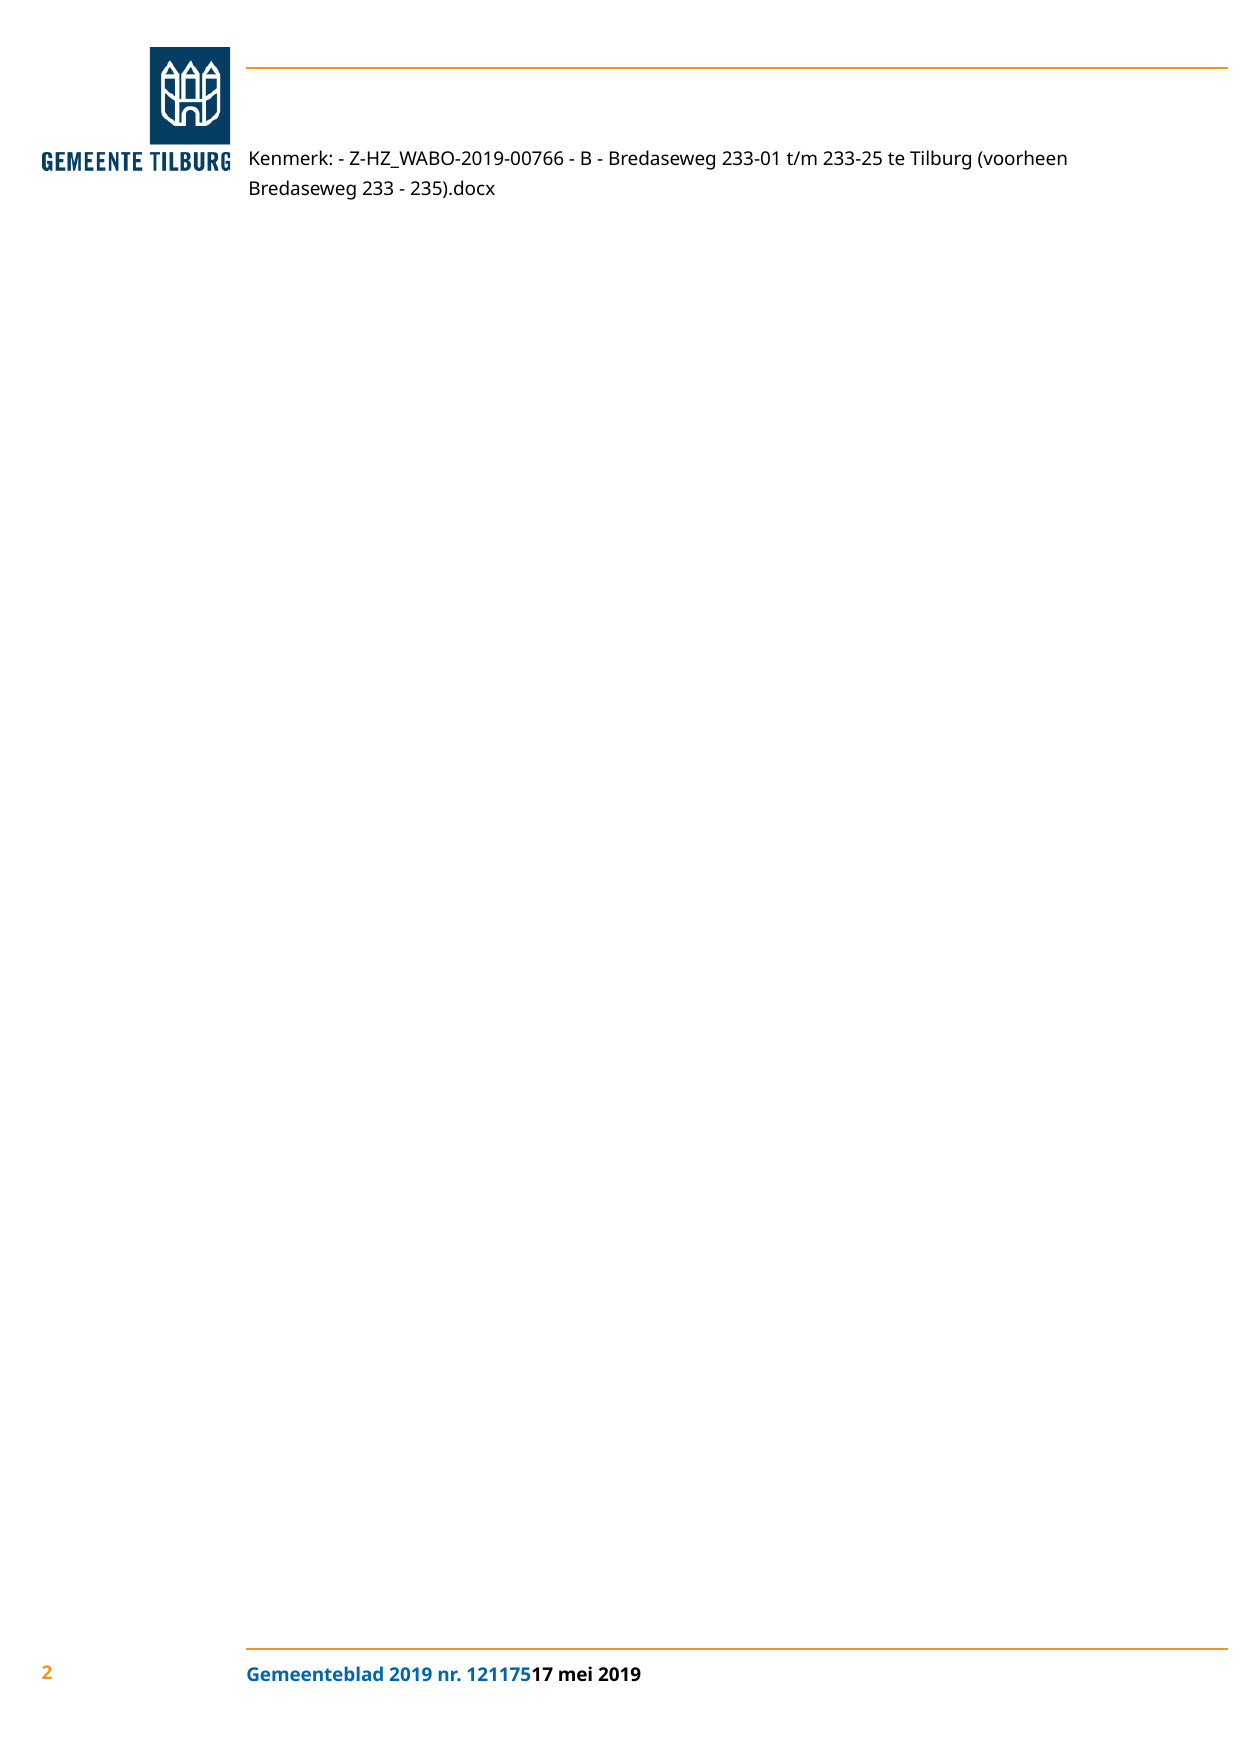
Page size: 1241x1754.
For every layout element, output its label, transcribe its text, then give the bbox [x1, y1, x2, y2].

picture [41, 47, 231, 172]
text Kenmerk: - Z-HZ_WABO-2019-00766 - B - Bredaseweg 233-01 t/m 233-25 te Tilburg (voorheen Bredaseweg 233 - 235).docx [248, 145, 1152, 201]
